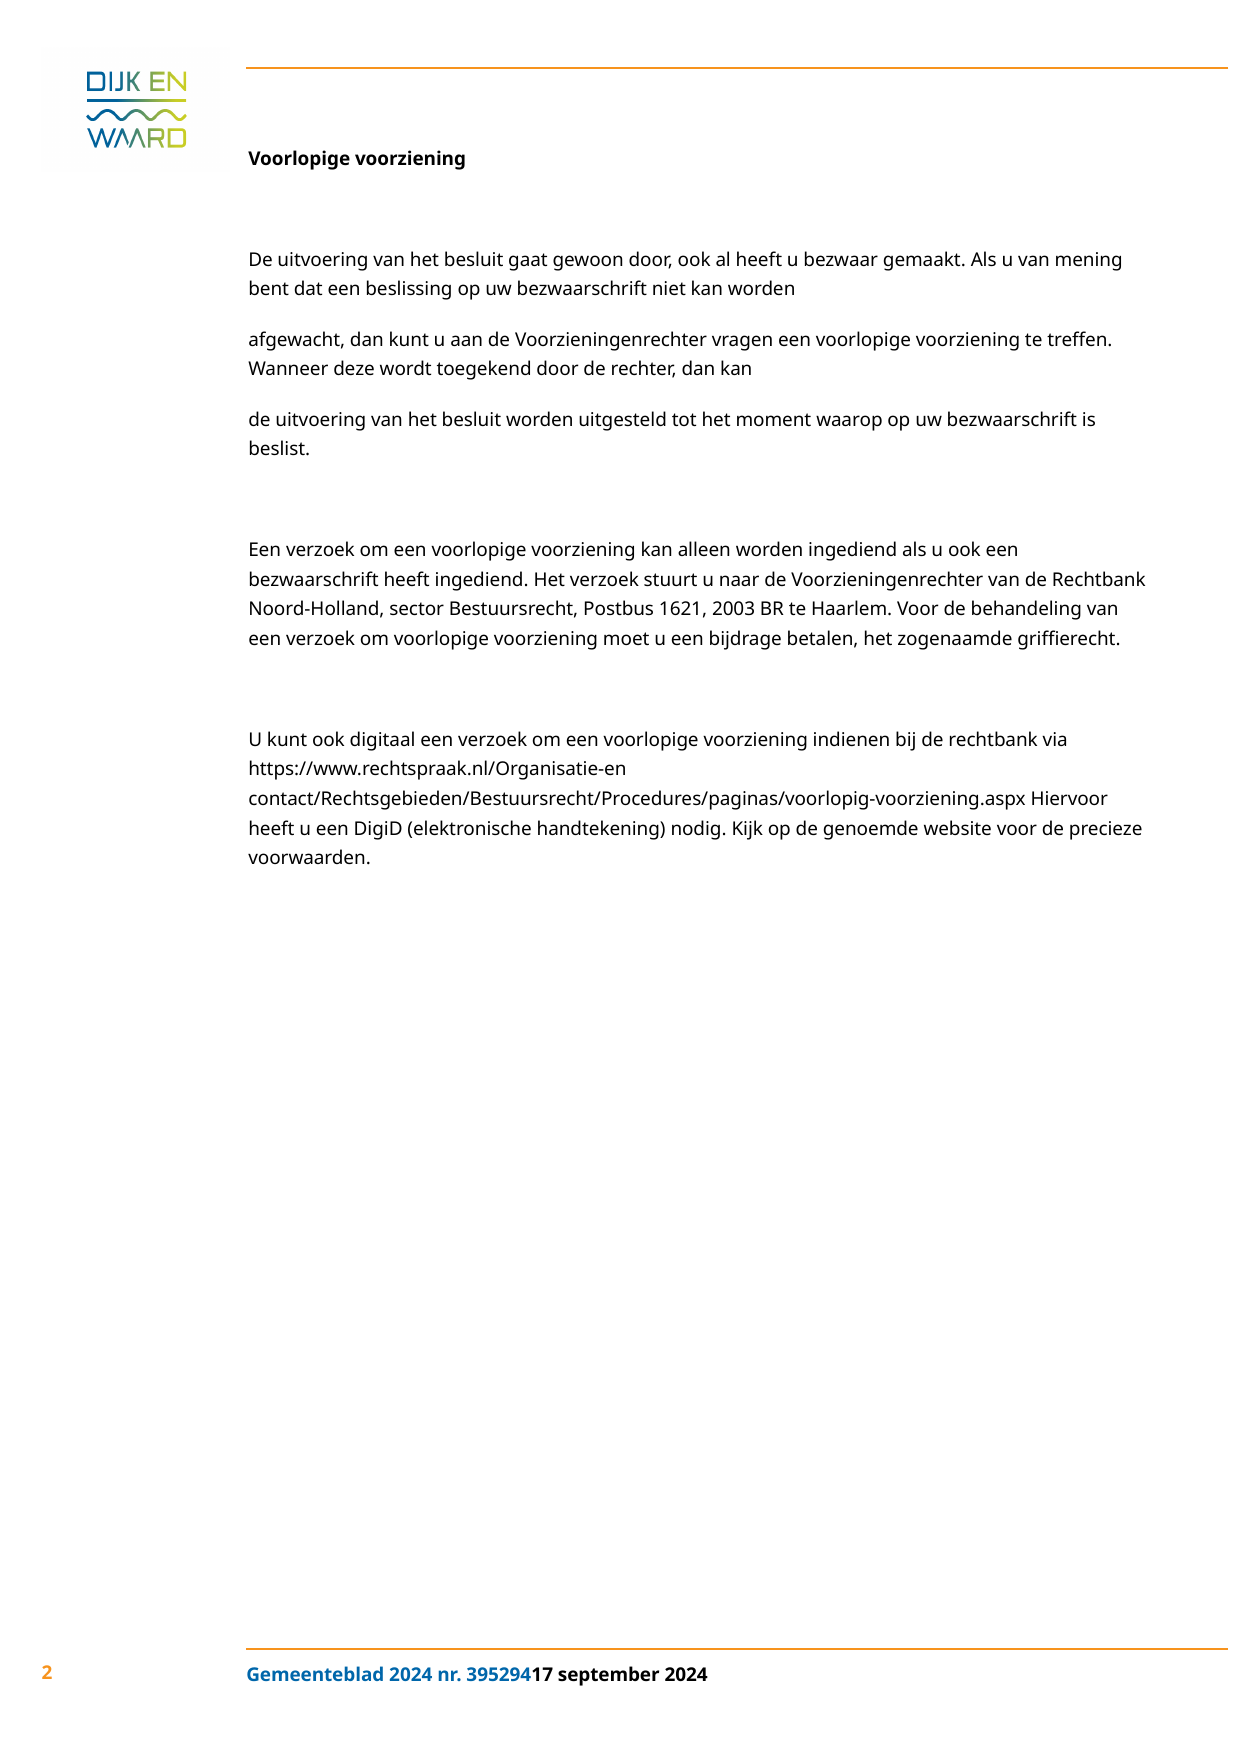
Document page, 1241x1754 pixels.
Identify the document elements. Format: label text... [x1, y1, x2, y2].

text Voorlopige voorziening [248, 145, 1152, 171]
text afgewacht, dan kunt u aan de Voorzieningenrechter vragen een voorlopige voorziening te treffen. Wanneer deze wordt toegekend door de rechter, dan kan [248, 326, 1152, 381]
text Een verzoek om een voorlopige voorziening kan alleen worden ingediend als u ook een bezwaarschrift heeft ingediend. Het verzoek stuurt u naar de Voorzieningenrechter van de Rechtbank Noord-Holland, sector Bestuursrecht, Postbus 1621, 2003 BR te Haarlem. Voor de behandeling van een verzoek om voorlopige voorziening moet u een bijdrage betalen, het zogenaamde griffierecht. [248, 536, 1152, 651]
text de uitvoering van het besluit worden uitgesteld tot het moment waarop op uw bezwaarschrift is beslist. [248, 406, 1152, 461]
picture [41, 47, 231, 172]
text De uitvoering van het besluit gaat gewoon door, ook al heeft u bezwaar gemaakt. Als u van mening bent dat een beslissing op uw bezwaarschrift niet kan worden [248, 246, 1152, 301]
text U kunt ook digitaal een verzoek om een voorlopige voorziening indienen bij de rechtbank via https://www.rechtspraak.nl/Organisatie-en contact/Rechtsgebieden/Bestuursrecht/Procedures/paginas/voorlopig-voorziening.aspx Hiervoor heeft u een DigiD (elektronische handtekening) nodig. Kijk op de genoemde website voor de precieze voorwaarden. [248, 726, 1152, 870]
